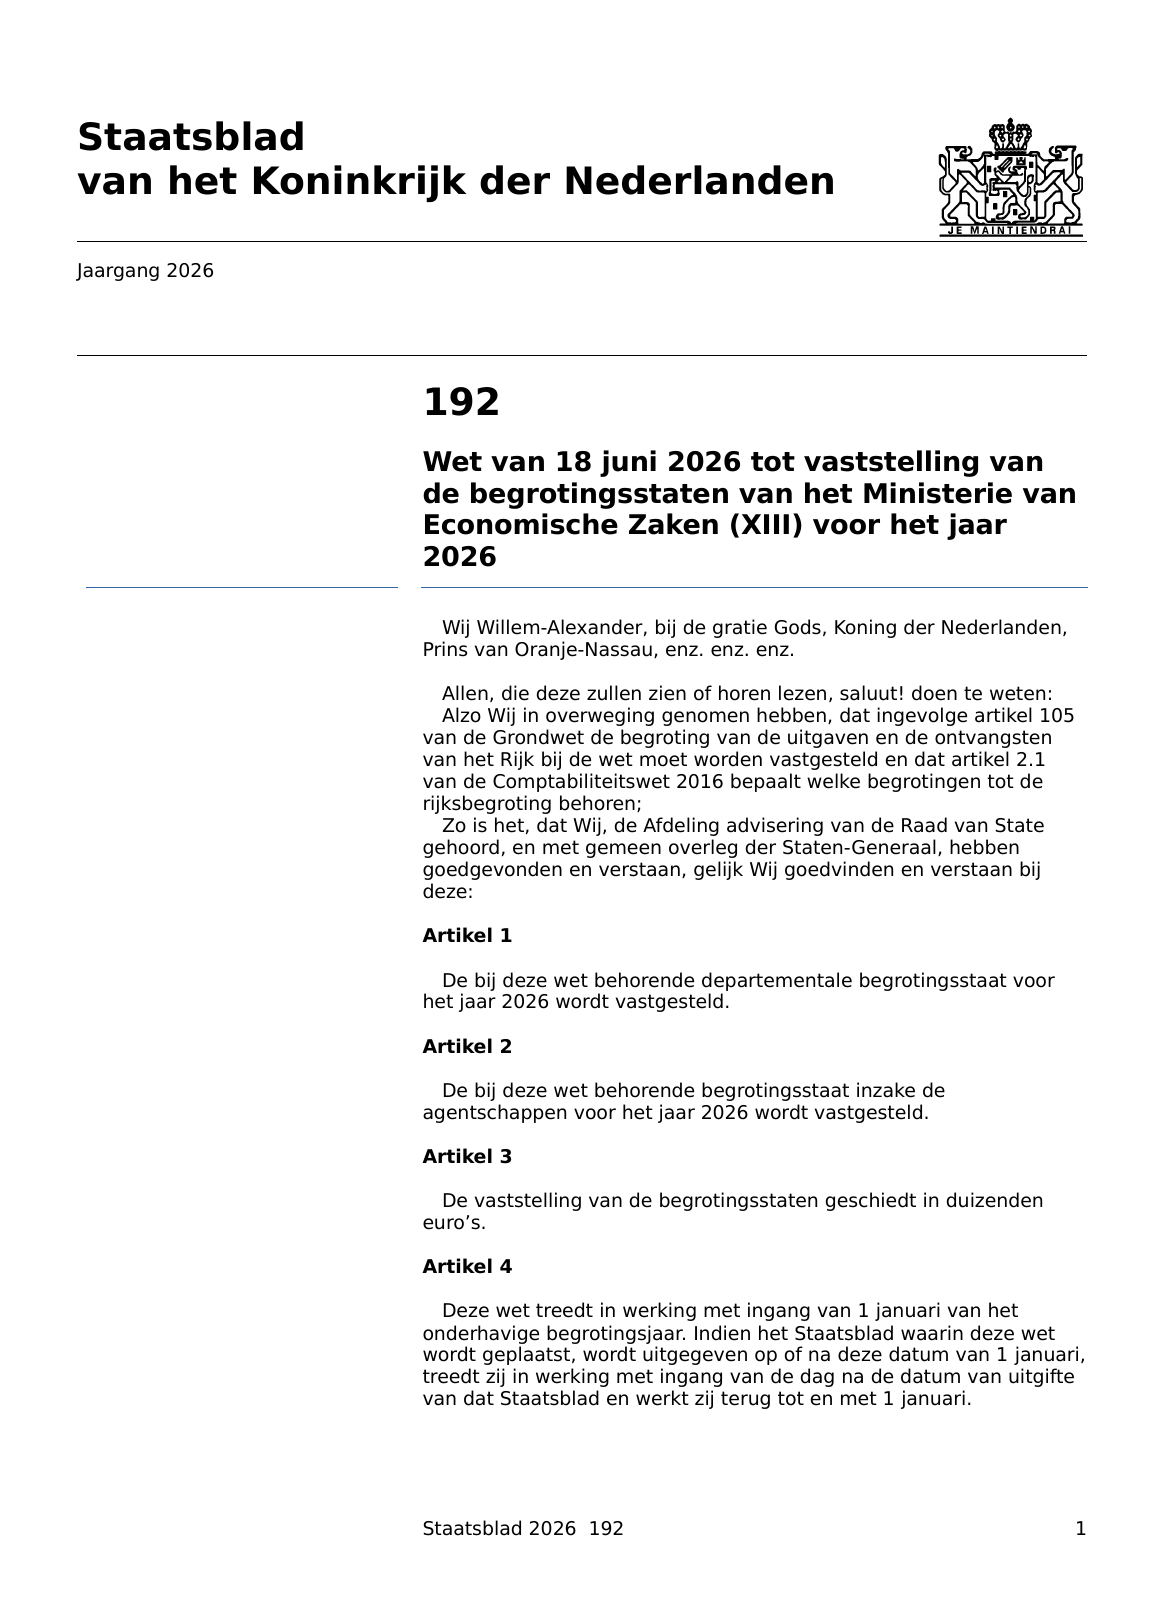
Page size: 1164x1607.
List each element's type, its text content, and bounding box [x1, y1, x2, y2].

table_header Staatsblad van het Koninkrijk der Nederlanden [77, 100, 886, 241]
text Wet van 18 juni 2026 tot vaststelling van de begrotingsstaten van het Ministerie van Economische Zaken (XIII) voor het jaar 2026 [422, 447, 1087, 573]
subtitle 192 [422, 381, 1087, 424]
table_cell Jaargang 2026 [77, 242, 1087, 355]
picture [936, 115, 1087, 240]
text Alzo Wij in overweging genomen hebben, dat ingevolge artikel 105 van de Grondwet de begroting van de uitgaven en de ontvangsten van het Rijk bij de wet moet worden vastgesteld en dat artikel 2.1 van de Comptabiliteitswet 2016 bepaalt welke begrotingen tot de rijksbegroting behoren; [422, 705, 1087, 815]
text De vaststelling van de begrotingsstaten geschiedt in duizenden euro’s. [422, 1190, 1087, 1234]
subtitle Artikel 4 [422, 1256, 1087, 1278]
subtitle Artikel 1 [422, 925, 1087, 947]
table_header [886, 100, 1087, 241]
text Wij Willem-Alexander, bij de gratie Gods, Koning der Nederlanden, Prins van Oranje-Nassau, enz. enz. enz. [422, 617, 1087, 661]
text Allen, die deze zullen zien of horen lezen, saluut! doen te weten: [422, 683, 1087, 705]
subtitle Artikel 3 [422, 1146, 1087, 1168]
text De bij deze wet behorende departementale begrotingsstaat voor het jaar 2026 wordt vastgesteld. [422, 969, 1087, 1013]
text De bij deze wet behorende begrotingsstaat inzake de agentschappen voor het jaar 2026 wordt vastgesteld. [422, 1080, 1087, 1124]
subtitle Artikel 2 [422, 1036, 1087, 1058]
text Deze wet treedt in werking met ingang van 1 januari van het onderhavige begrotingsjaar. Indien het Staatsblad waarin deze wet wordt geplaatst, wordt uitgegeven op of na deze datum van 1 januari, treedt zij in werking met ingang van de dag na de datum van uitgifte van dat Staatsblad en werkt zij terug tot en met 1 januari. [422, 1300, 1087, 1410]
text Zo is het, dat Wij, de Afdeling advisering van de Raad van State gehoord, en met gemeen overleg der Staten-Generaal, hebben goedgevonden en verstaan, gelijk Wij goedvinden en verstaan bij deze: [422, 815, 1087, 903]
